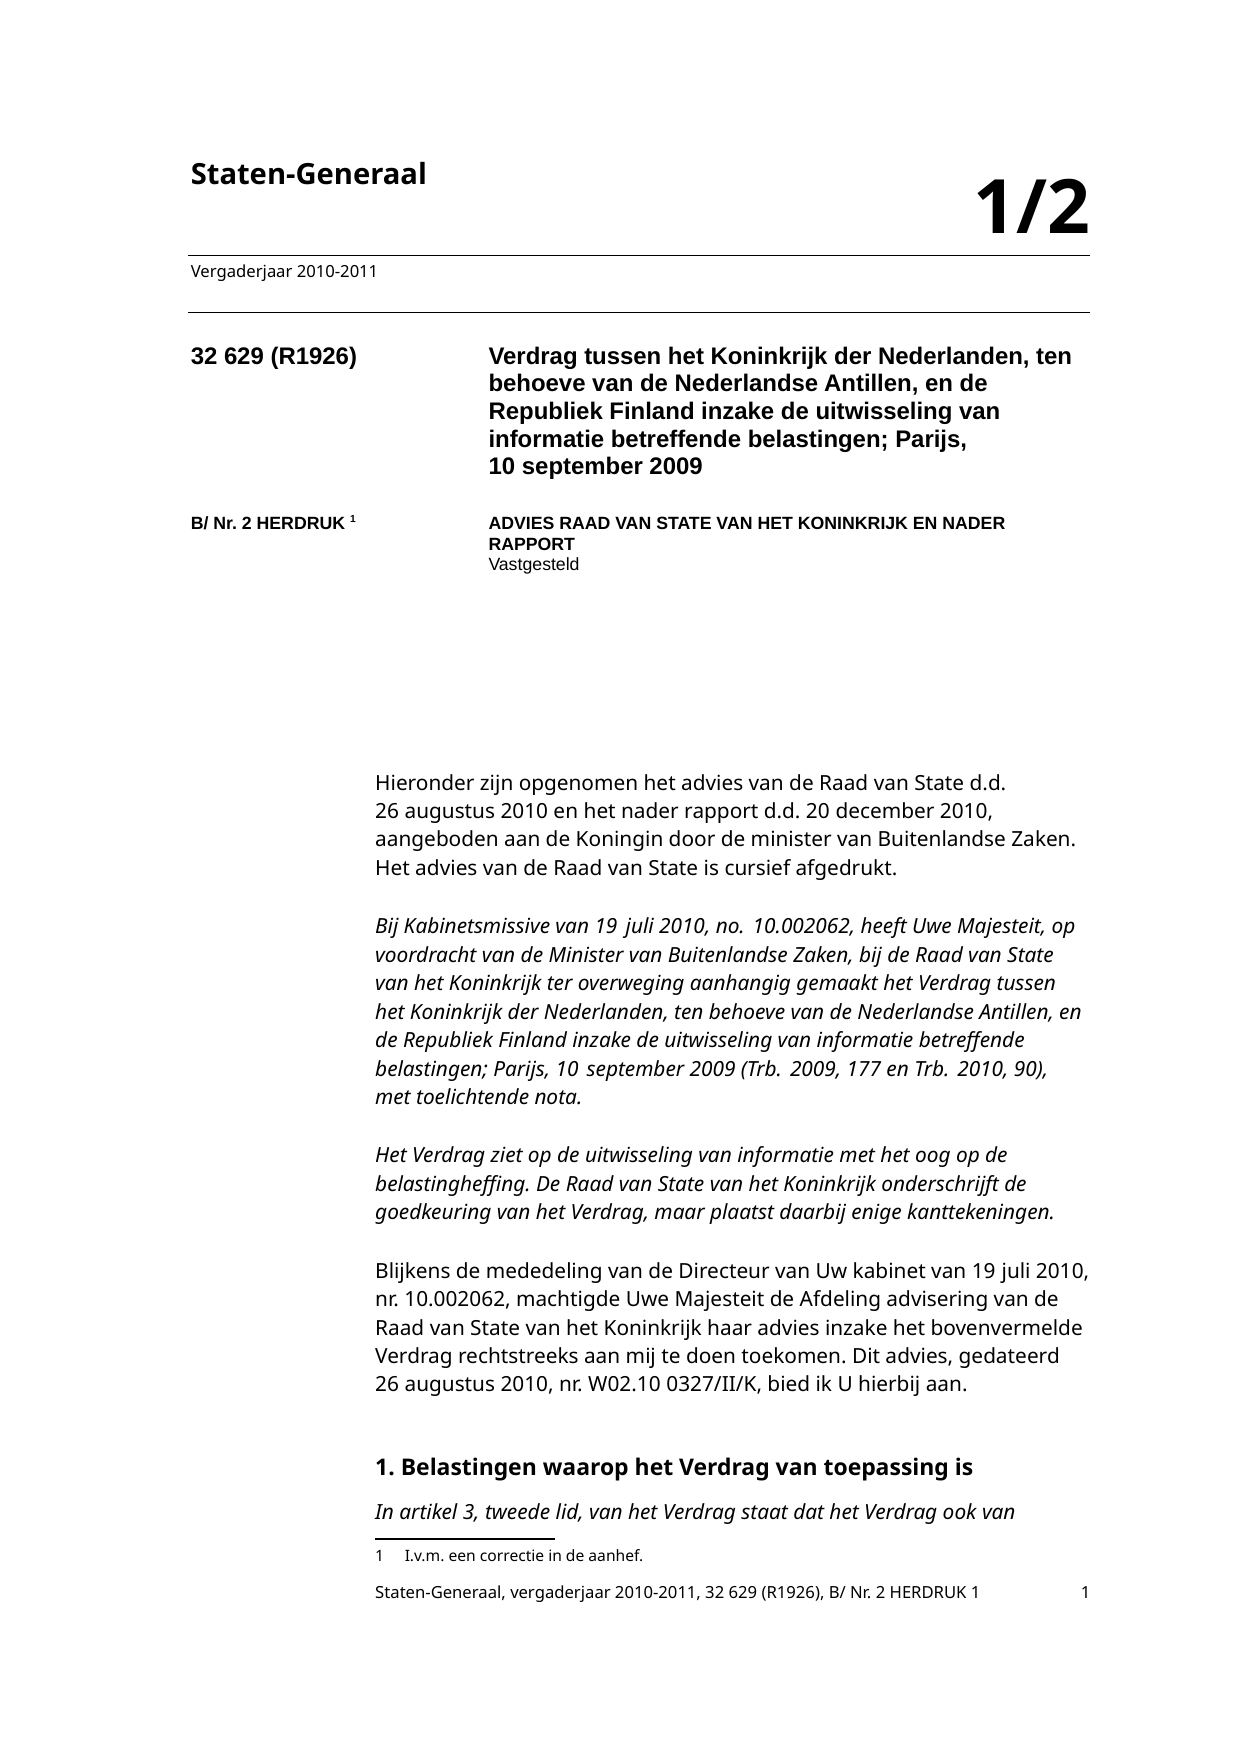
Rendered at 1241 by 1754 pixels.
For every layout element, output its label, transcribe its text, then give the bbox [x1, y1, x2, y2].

table_cell [188, 313, 485, 339]
text Het Verdrag ziet op de uitwisseling van informatie met het oog op de belastingheffing. De Raad van State van het Koninkrijk onderschrijft de goedkeuring van het Verdrag, maar plaatst daarbij enige kanttekeningen. [375, 1141, 1090, 1226]
table_cell Verdrag tussen het Koninkrijk der Nederlanden, ten behoeve van de Nederlandse Antillen, en de Republiek Finland inzake de uitwisseling van informatie betreffende belastingen; Parijs, 10 september 2009 [485, 339, 1090, 510]
table_cell Vergaderjaar 2010-2011 [188, 256, 485, 312]
table_cell [485, 256, 1090, 312]
table_cell [485, 313, 1090, 339]
table_cell 32 629 (R1926) [188, 339, 485, 510]
text In artikel 3, tweede lid, van het Verdrag staat dat het Verdrag ook van [375, 1497, 1090, 1525]
table_cell ADVIES RAAD VAN STATE VAN HET KONINKRIJK EN NADER RAPPORT Vastgesteld [485, 510, 1090, 649]
text Hieronder zijn opgenomen het advies van de Raad van State d.d. 26 augustus 2010 en het nader rapport d.d. 20 december 2010, aangeboden aan de Koningin door de minister van Buitenlandse Zaken. Het advies van de Raad van State is cursief afgedrukt. [375, 768, 1090, 881]
table_header 1/2 [910, 150, 1090, 255]
subtitle 1. Belastingen waarop het Verdrag van toepassing is [375, 1451, 1090, 1482]
text Blijkens de mededeling van de Directeur van Uw kabinet van 19 juli 2010, nr. 10.002062, machtigde Uwe Majesteit de Afdeling advisering van de Raad van State van het Koninkrijk haar advies inzake het bovenvermelde Verdrag rechtstreeks aan mij te doen toekomen. Dit advies, gedateerd 26 augustus 2010, nr. W02.10 0327/II/K, bied ik U hierbij aan. [375, 1256, 1090, 1398]
table_header Staten-Generaal [188, 150, 909, 255]
text Bij Kabinetsmissive van 19 juli 2010, no. 10.002062, heeft Uwe Majesteit, op voordracht van de Minister van Buitenlandse Zaken, bij de Raad van State van het Koninkrijk ter overweging aanhangig gemaakt het Verdrag tussen het Koninkrijk der Nederlanden, ten behoeve van de Nederlandse Antillen, en de Republiek Finland inzake de uitwisseling van informatie betreffende belastingen; Parijs, 10 september 2009 (Trb. 2009, 177 en Trb. 2010, 90), met toelichtende nota. [375, 911, 1090, 1111]
table_cell B/ Nr. 2 HERDRUK [188, 510, 485, 649]
